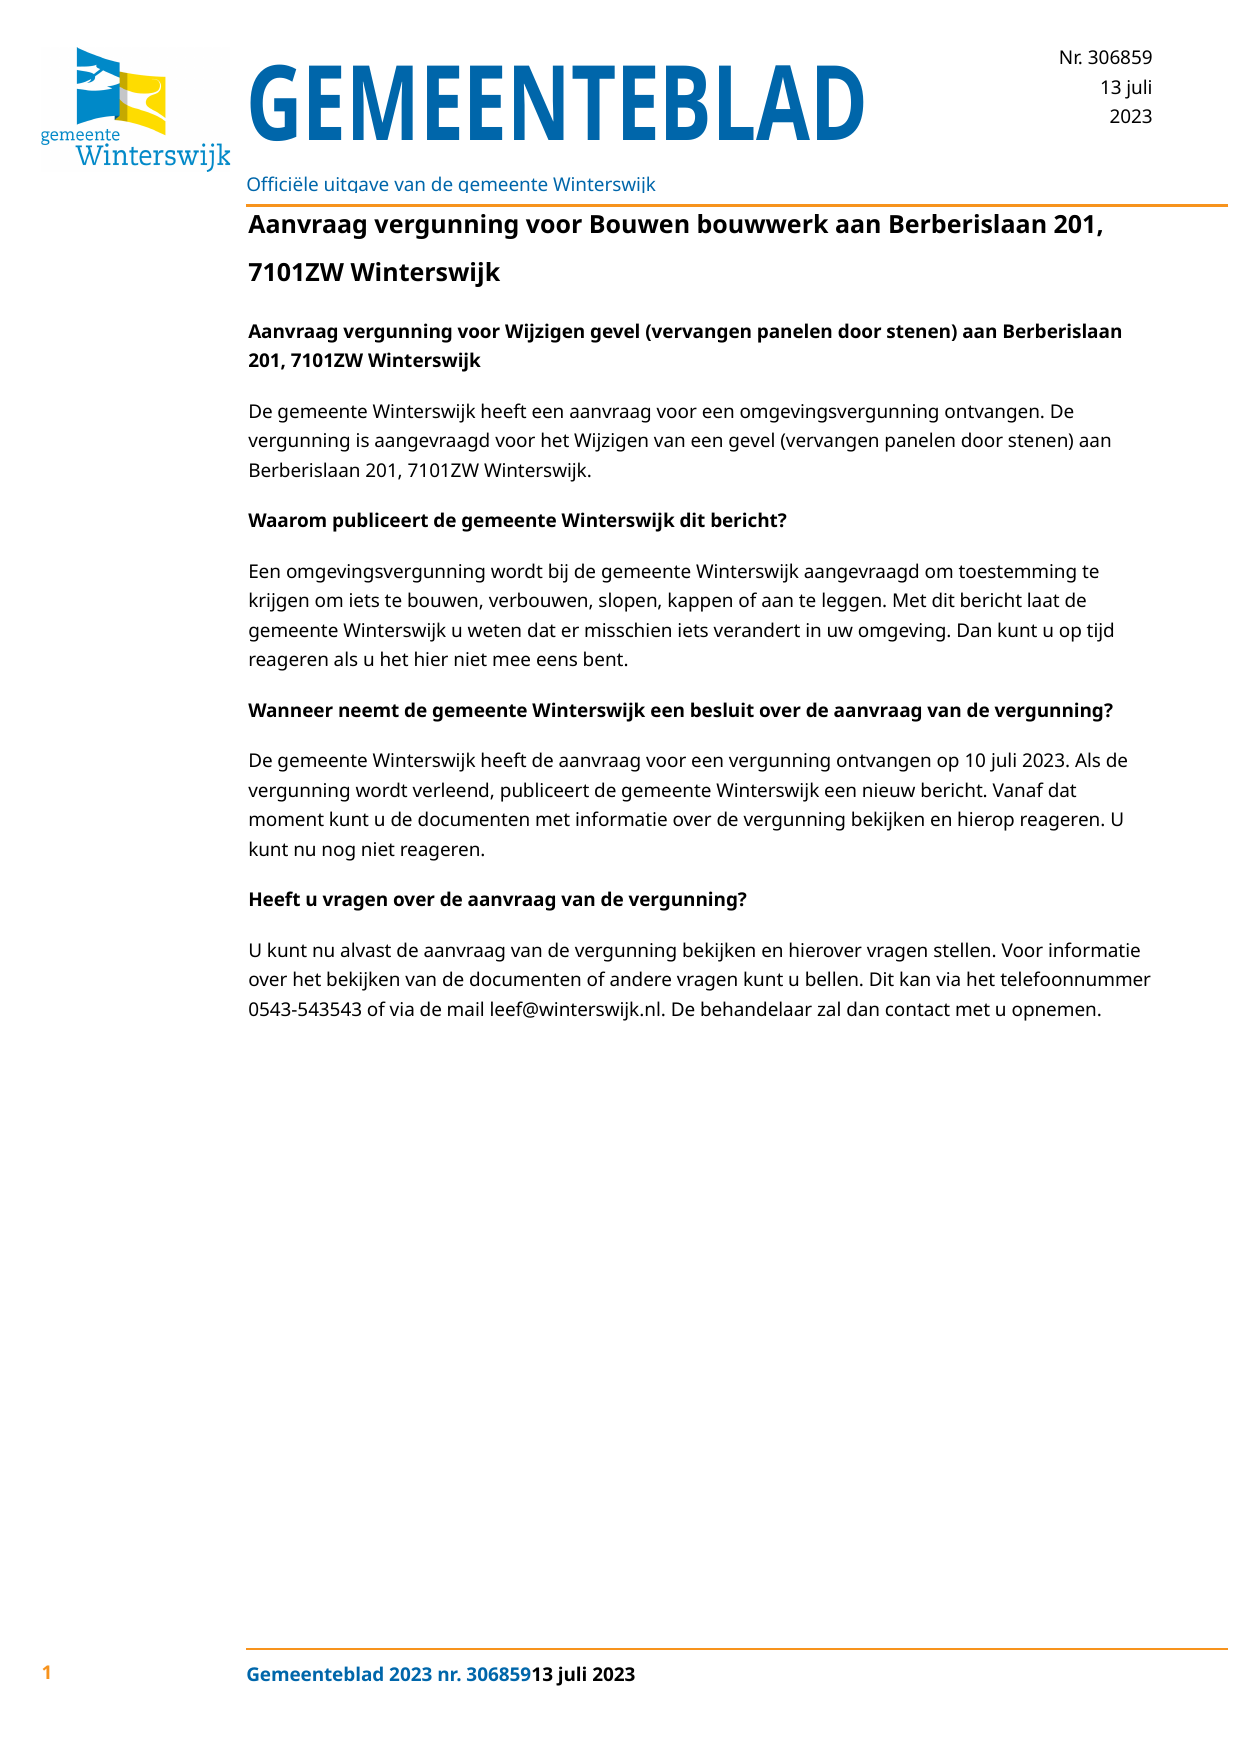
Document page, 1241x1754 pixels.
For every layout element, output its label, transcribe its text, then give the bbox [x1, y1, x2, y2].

text Wanneer neemt de gemeente Winterswijk een besluit over de aanvraag van de vergunning? [248, 697, 1152, 723]
text Waarom publiceert de gemeente Winterswijk dit bericht? [248, 507, 1152, 533]
text De gemeente Winterswijk heeft een aanvraag voor een omgevingsvergunning ontvangen. De vergunning is aangevraagd voor het Wijzigen van een gevel (vervangen panelen door stenen) aan Berberislaan 201, 7101ZW Winterswijk. [248, 398, 1152, 483]
text Aanvraag vergunning voor Bouwen bouwwerk aan Berberislaan 201, 7101ZW Winterswijk [248, 207, 1152, 288]
picture [225, 153, 231, 162]
picture [41, 47, 231, 172]
text Aanvraag vergunning voor Wijzigen gevel (vervangen panelen door stenen) aan Berberislaan 201, 7101ZW Winterswijk [248, 318, 1152, 373]
text Heeft u vragen over de aanvraag van de vergunning? [248, 887, 1152, 912]
text U kunt nu alvast de aanvraag van de vergunning bekijken en hierover vragen stellen. Voor informatie over het bekijken van de documenten of andere vragen kunt u bellen. Dit kan via het telefoonnummer 0543-543543 of via de mail leef@winterswijk.nl. De behandelaar zal dan contact met u opnemen. [248, 937, 1152, 1022]
text De gemeente Winterswijk heeft de aanvraag voor een vergunning ontvangen op 10 juli 2023. Als de vergunning wordt verleend, publiceert de gemeente Winterswijk een nieuw bericht. Vanaf dat moment kunt u de documenten met informatie over de vergunning bekijken en hierop reageren. U kunt nu nog niet reageren. [248, 747, 1152, 862]
text Een omgevingsvergunning wordt bij de gemeente Winterswijk aangevraagd om toestemming te krijgen om iets te bouwen, verbouwen, slopen, kappen of aan te leggen. Met dit bericht laat de gemeente Winterswijk u weten dat er misschien iets verandert in uw omgeving. Dan kunt u op tijd reageren als u het hier niet mee eens bent. [248, 558, 1152, 672]
